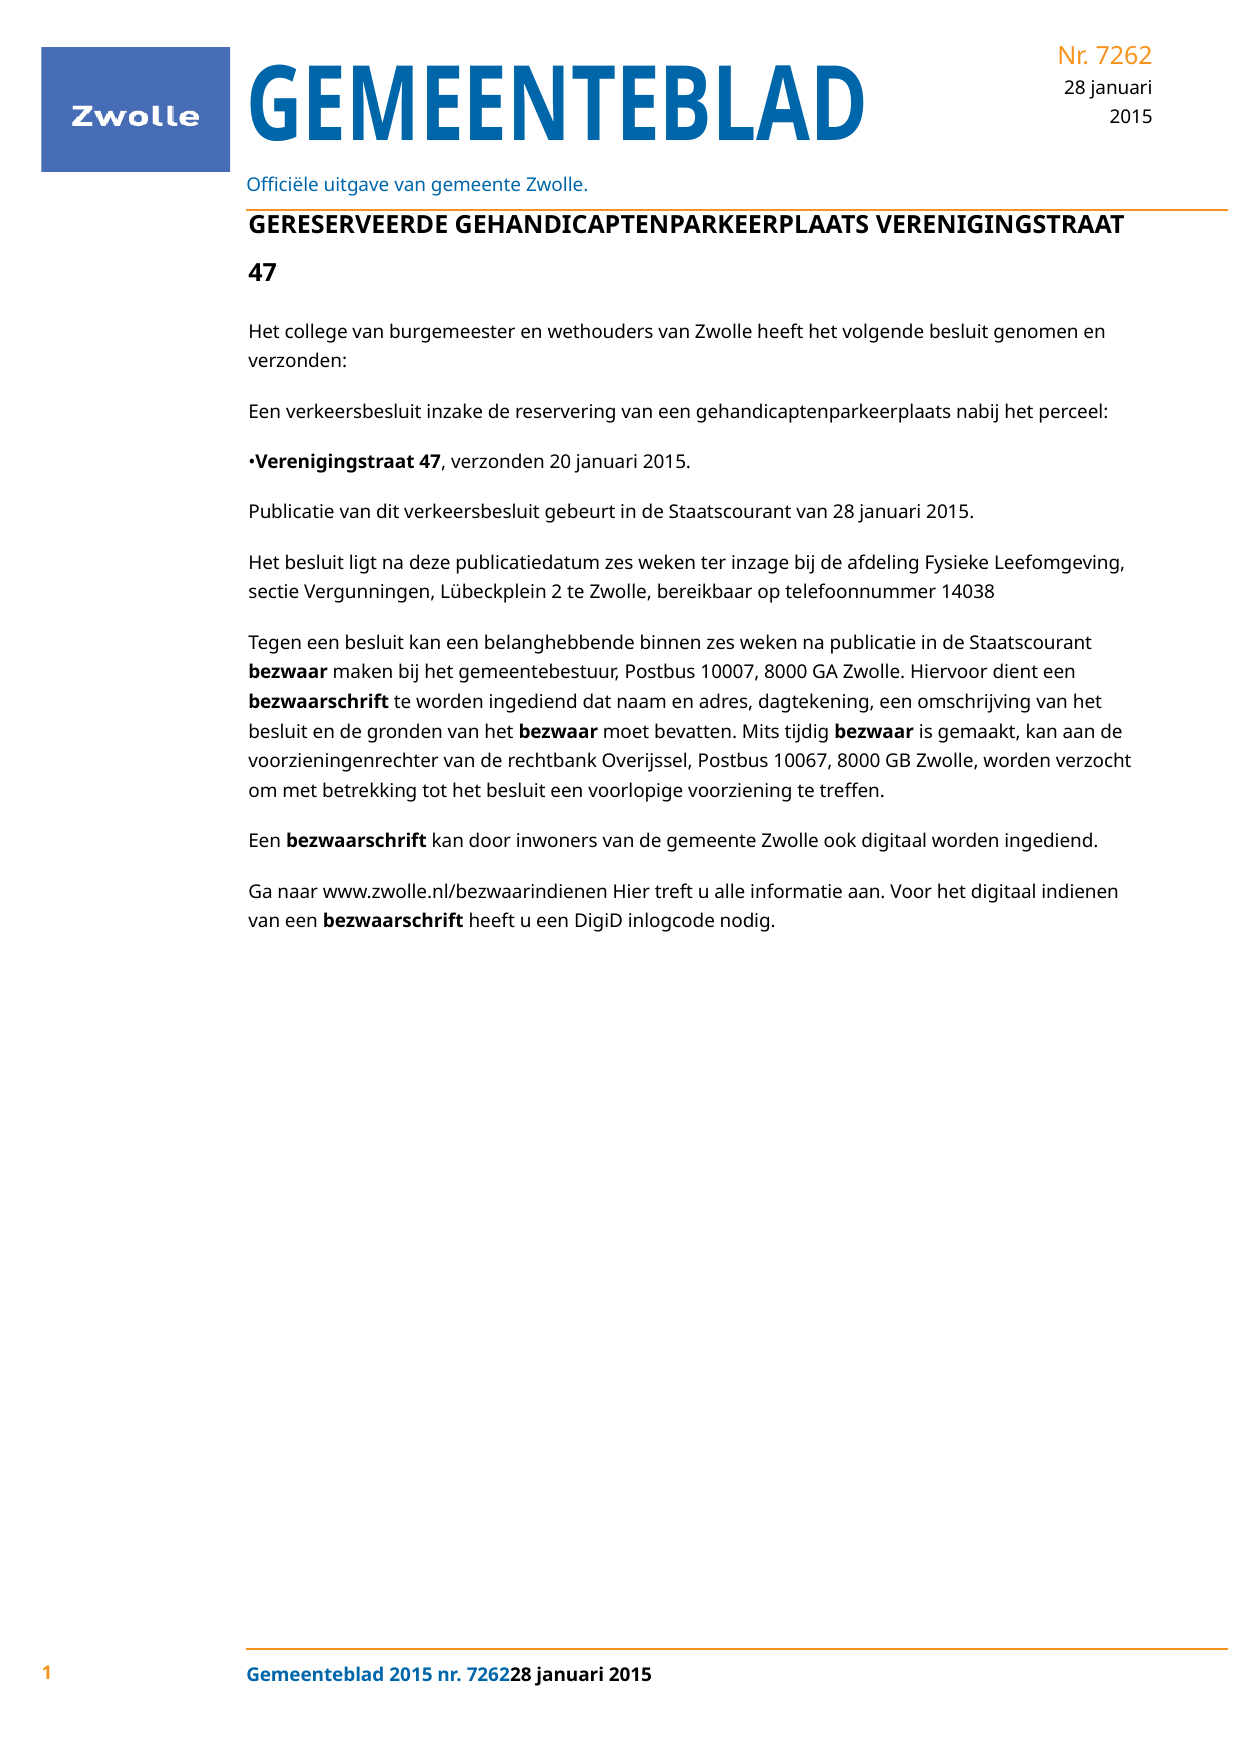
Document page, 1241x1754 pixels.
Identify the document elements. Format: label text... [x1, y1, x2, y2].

text Het besluit ligt na deze publicatiedatum zes weken ter inzage bij de afdeling Fysieke Leefomgeving, sectie Vergunningen, Lübeckplein 2 te Zwolle, bereikbaar op telefoonnummer 14038 [248, 549, 1152, 604]
picture [41, 47, 231, 172]
text Een bezwaarschrift kan door inwoners van de gemeente Zwolle ook digitaal worden ingediend. [248, 827, 1152, 853]
text Een verkeersbesluit inzake de reservering van een gehandicaptenparkeerplaats nabij het perceel: [248, 398, 1152, 424]
text Tegen een besluit kan een belanghebbende binnen zes weken na publicatie in de Staatscourant bezwaar maken bij het gemeentebestuur, Postbus 10007, 8000 GA Zwolle. Hiervoor dient een bezwaarschrift te worden ingediend dat naam en adres, dagtekening, een omschrijving van het besluit en de gronden van het bezwaar moet bevatten. Mits tijdig bezwaar is gemaakt, kan aan de voorzieningenrechter van de rechtbank Overijssel, Postbus 10067, 8000 GB Zwolle, worden verzocht om met betrekking tot het besluit een voorlopige voorziening te treffen. [248, 629, 1152, 803]
text Publicatie van dit verkeersbesluit gebeurt in de Staatscourant van 28 januari 2015. [248, 499, 1152, 524]
text GERESERVEERDE GEHANDICAPTENPARKEERPLAATS VERENIGINGSTRAAT 47 [248, 211, 1152, 288]
text •Verenigingstraat 47, verzonden 20 januari 2015. [248, 448, 1152, 474]
text Ga naar www.zwolle.nl/bezwaarindienen Hier treft u alle informatie aan. Voor het digitaal indienen van een bezwaarschrift heeft u een DigiD inlogcode nodig. [248, 878, 1152, 933]
text Het college van burgemeester en wethouders van Zwolle heeft het volgende besluit genomen en verzonden: [248, 318, 1152, 373]
